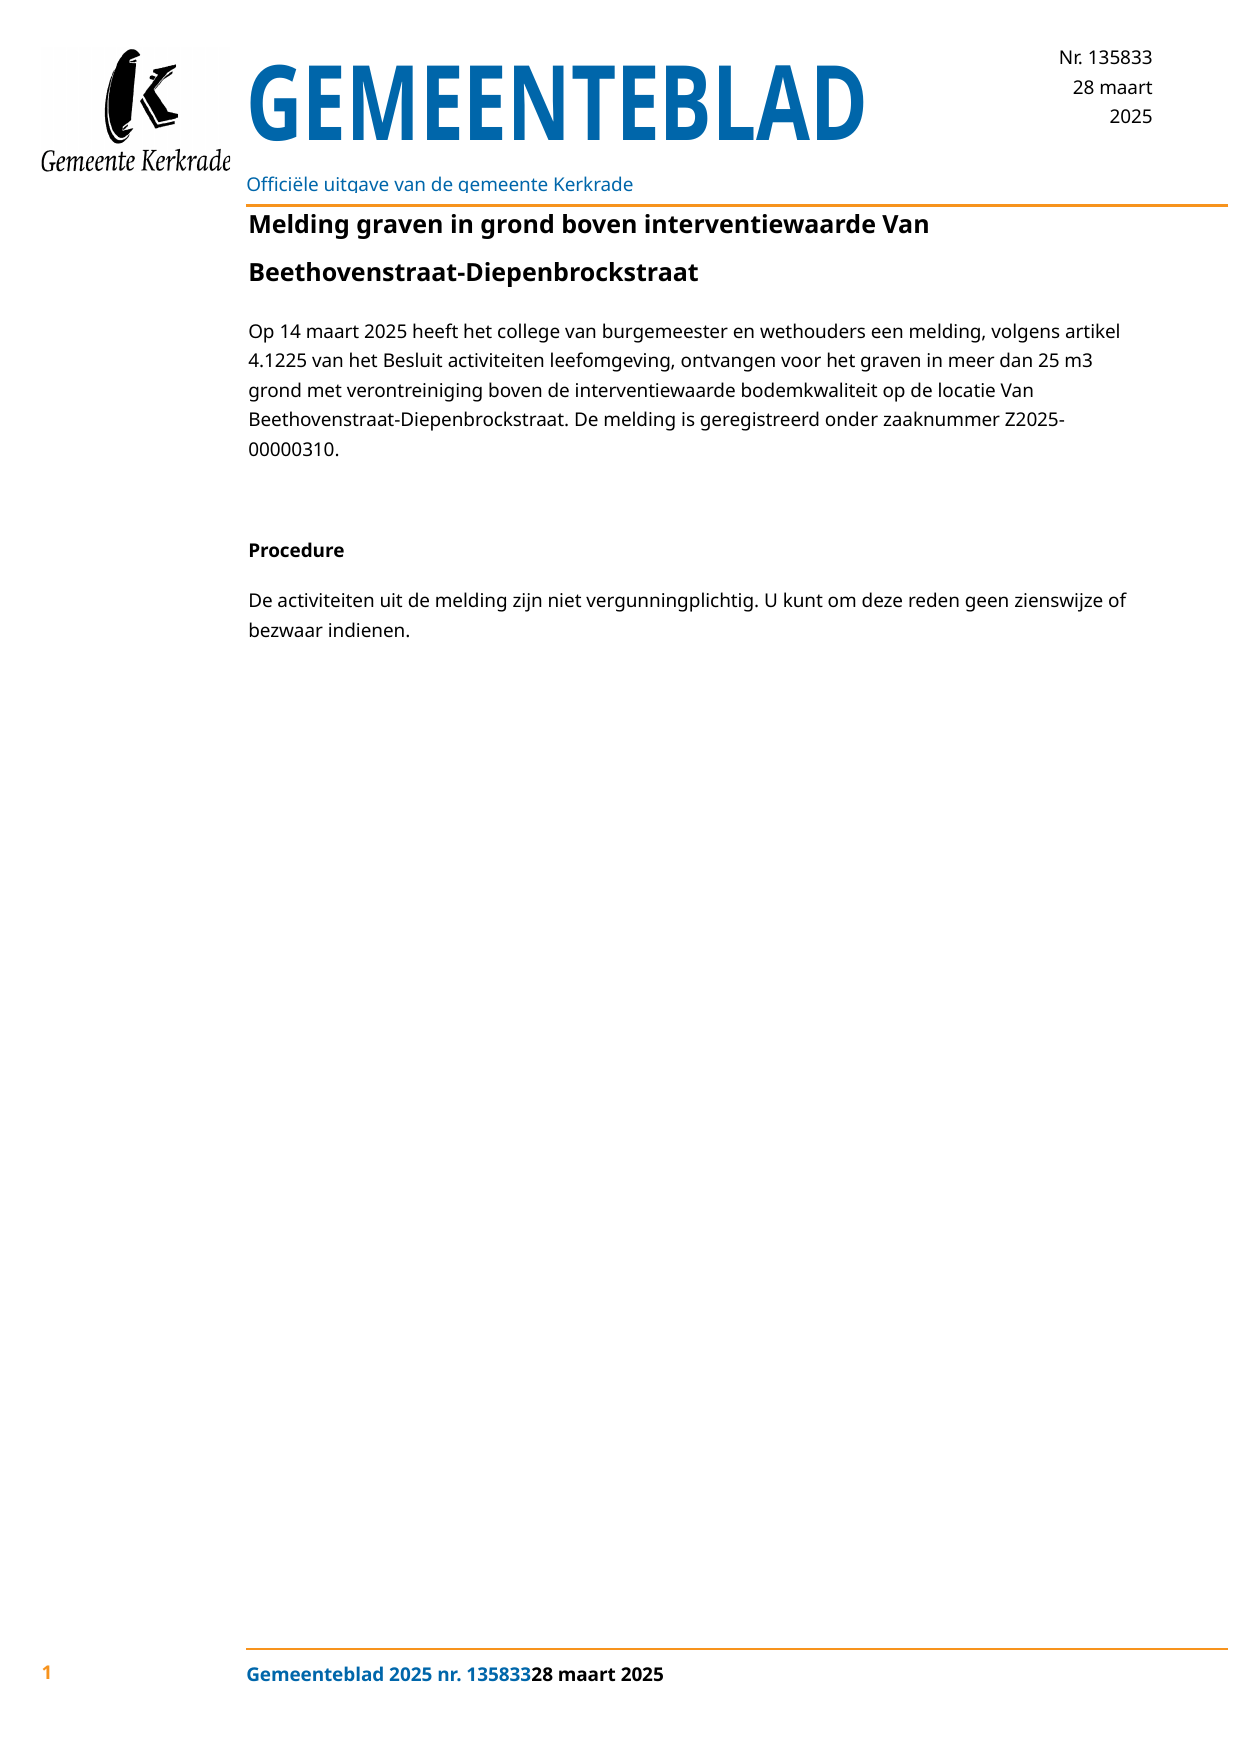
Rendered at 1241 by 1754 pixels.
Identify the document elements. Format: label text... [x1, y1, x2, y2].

text Melding graven in grond boven interventiewaarde Van Beethovenstraat-Diepenbrockstraat [248, 207, 1152, 288]
text Procedure [248, 537, 1152, 563]
picture [41, 47, 231, 172]
text Op 14 maart 2025 heeft het college van burgemeester en wethouders een melding, volgens artikel 4.1225 van het Besluit activiteiten leefomgeving, ontvangen voor het graven in meer dan 25 m3 grond met verontreiniging boven de interventiewaarde bodemkwaliteit op de locatie Van Beethovenstraat-Diepenbrockstraat. De melding is geregistreerd onder zaaknummer Z2025-00000310. [248, 318, 1152, 462]
text De activiteiten uit de melding zijn niet vergunningplichtig. U kunt om deze reden geen zienswijze of bezwaar indienen. [248, 587, 1152, 643]
